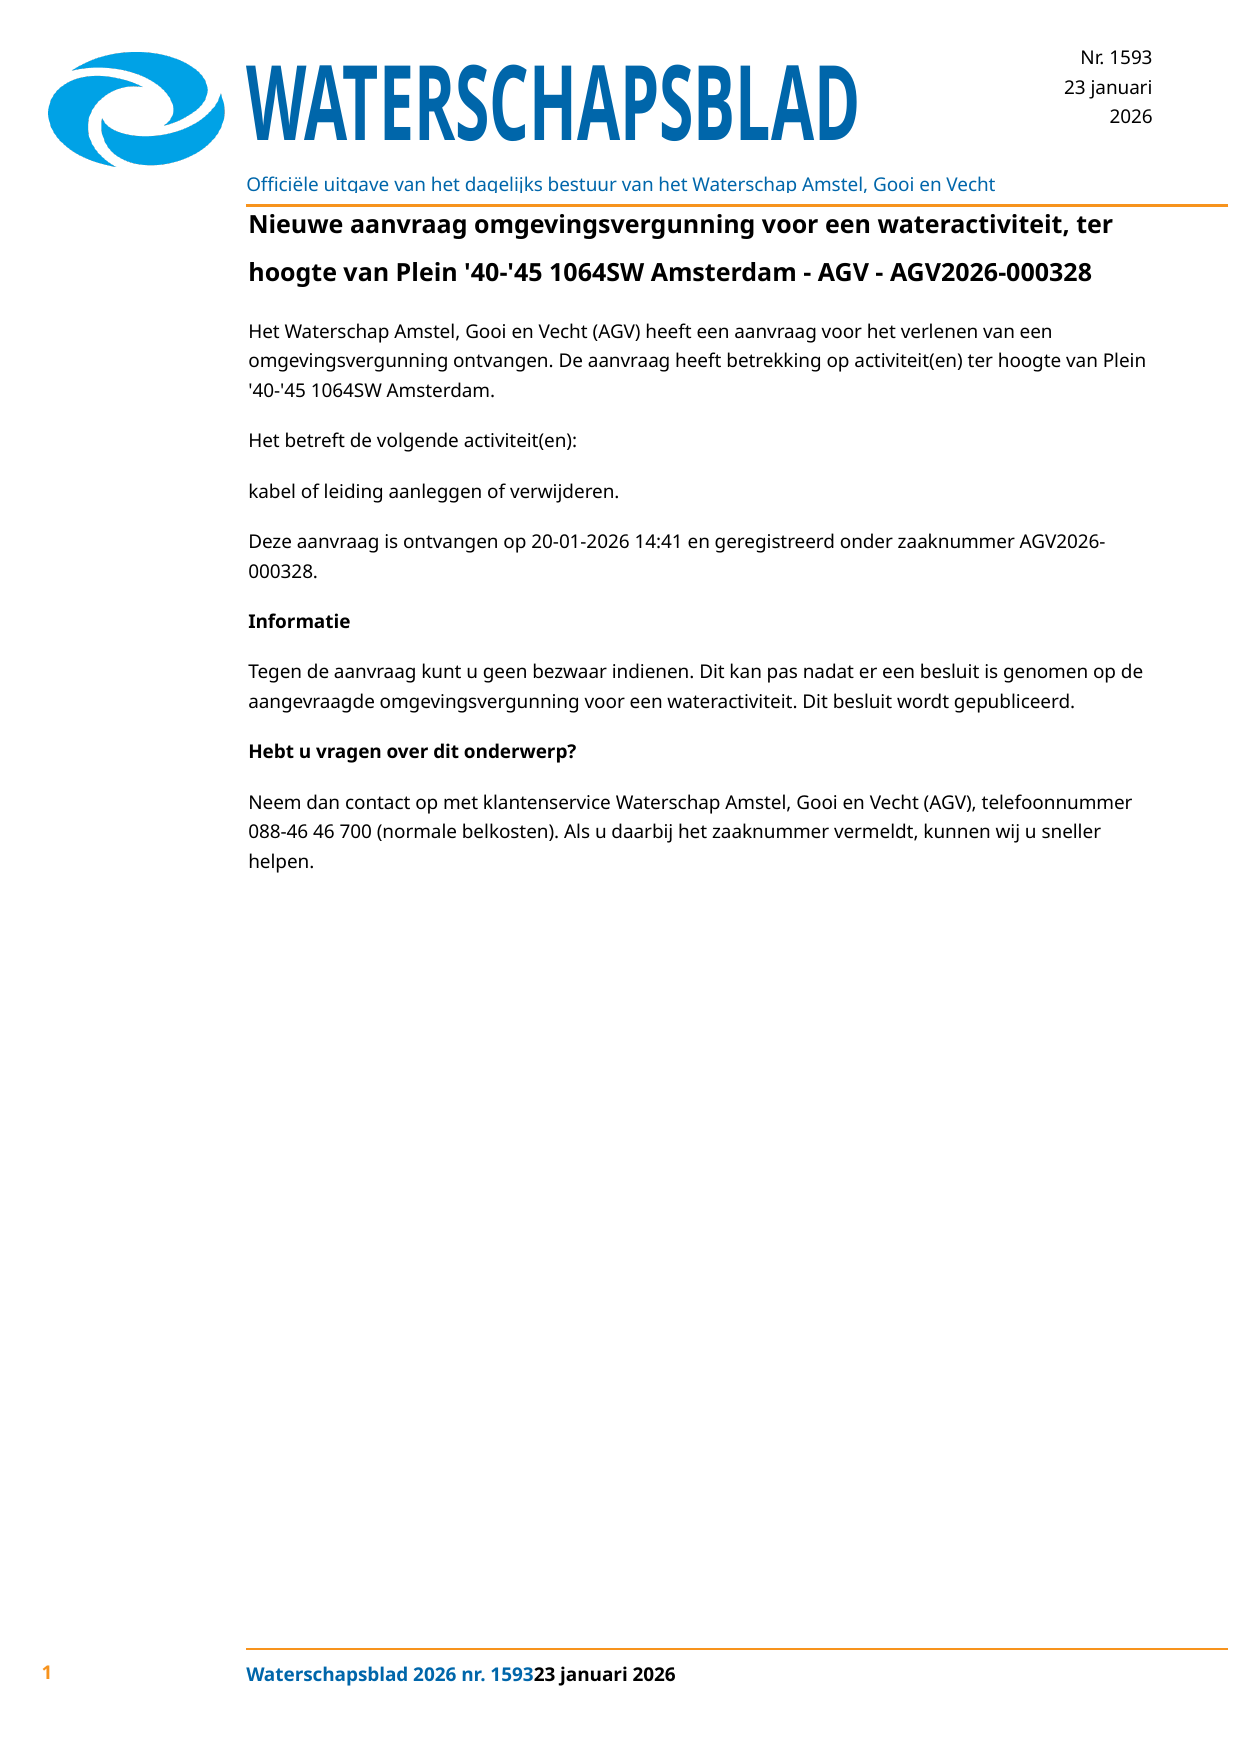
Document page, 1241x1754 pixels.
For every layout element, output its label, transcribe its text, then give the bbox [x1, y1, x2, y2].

text Nieuwe aanvraag omgevingsvergunning voor een wateractiviteit, ter hoogte van Plein '40-'45 1064SW Amsterdam - AGV - AGV2026-000328 [248, 207, 1152, 288]
text Hebt u vragen over dit onderwerp? [248, 739, 1152, 764]
text Neem dan contact op met klantenservice Waterschap Amstel, Gooi en Vecht (AGV), telefoonnummer 088-46 46 700 (normale belkosten). Als u daarbij het zaaknummer vermeldt, kunnen wij u sneller helpen. [248, 789, 1152, 874]
text Tegen de aanvraag kunt u geen bezwaar indienen. Dit kan pas nadat er een besluit is genomen op de aangevraagde omgevingsvergunning voor een wateractiviteit. Dit besluit wordt gepubliceerd. [248, 659, 1152, 714]
text kabel of leiding aanleggen of verwijderen. [248, 478, 1152, 504]
text Het betreft de volgende activiteit(en): [248, 427, 1152, 453]
text Informatie [248, 608, 1152, 634]
text Deze aanvraag is ontvangen op 20-01-2026 14:41 en geregistreerd onder zaaknummer AGV2026-000328. [248, 528, 1152, 584]
picture [41, 47, 231, 172]
text Het Waterschap Amstel, Gooi en Vecht (AGV) heeft een aanvraag voor het verlenen van een omgevingsvergunning ontvangen. De aanvraag heeft betrekking op activiteit(en) ter hoogte van Plein '40-'45 1064SW Amsterdam. [248, 318, 1152, 403]
